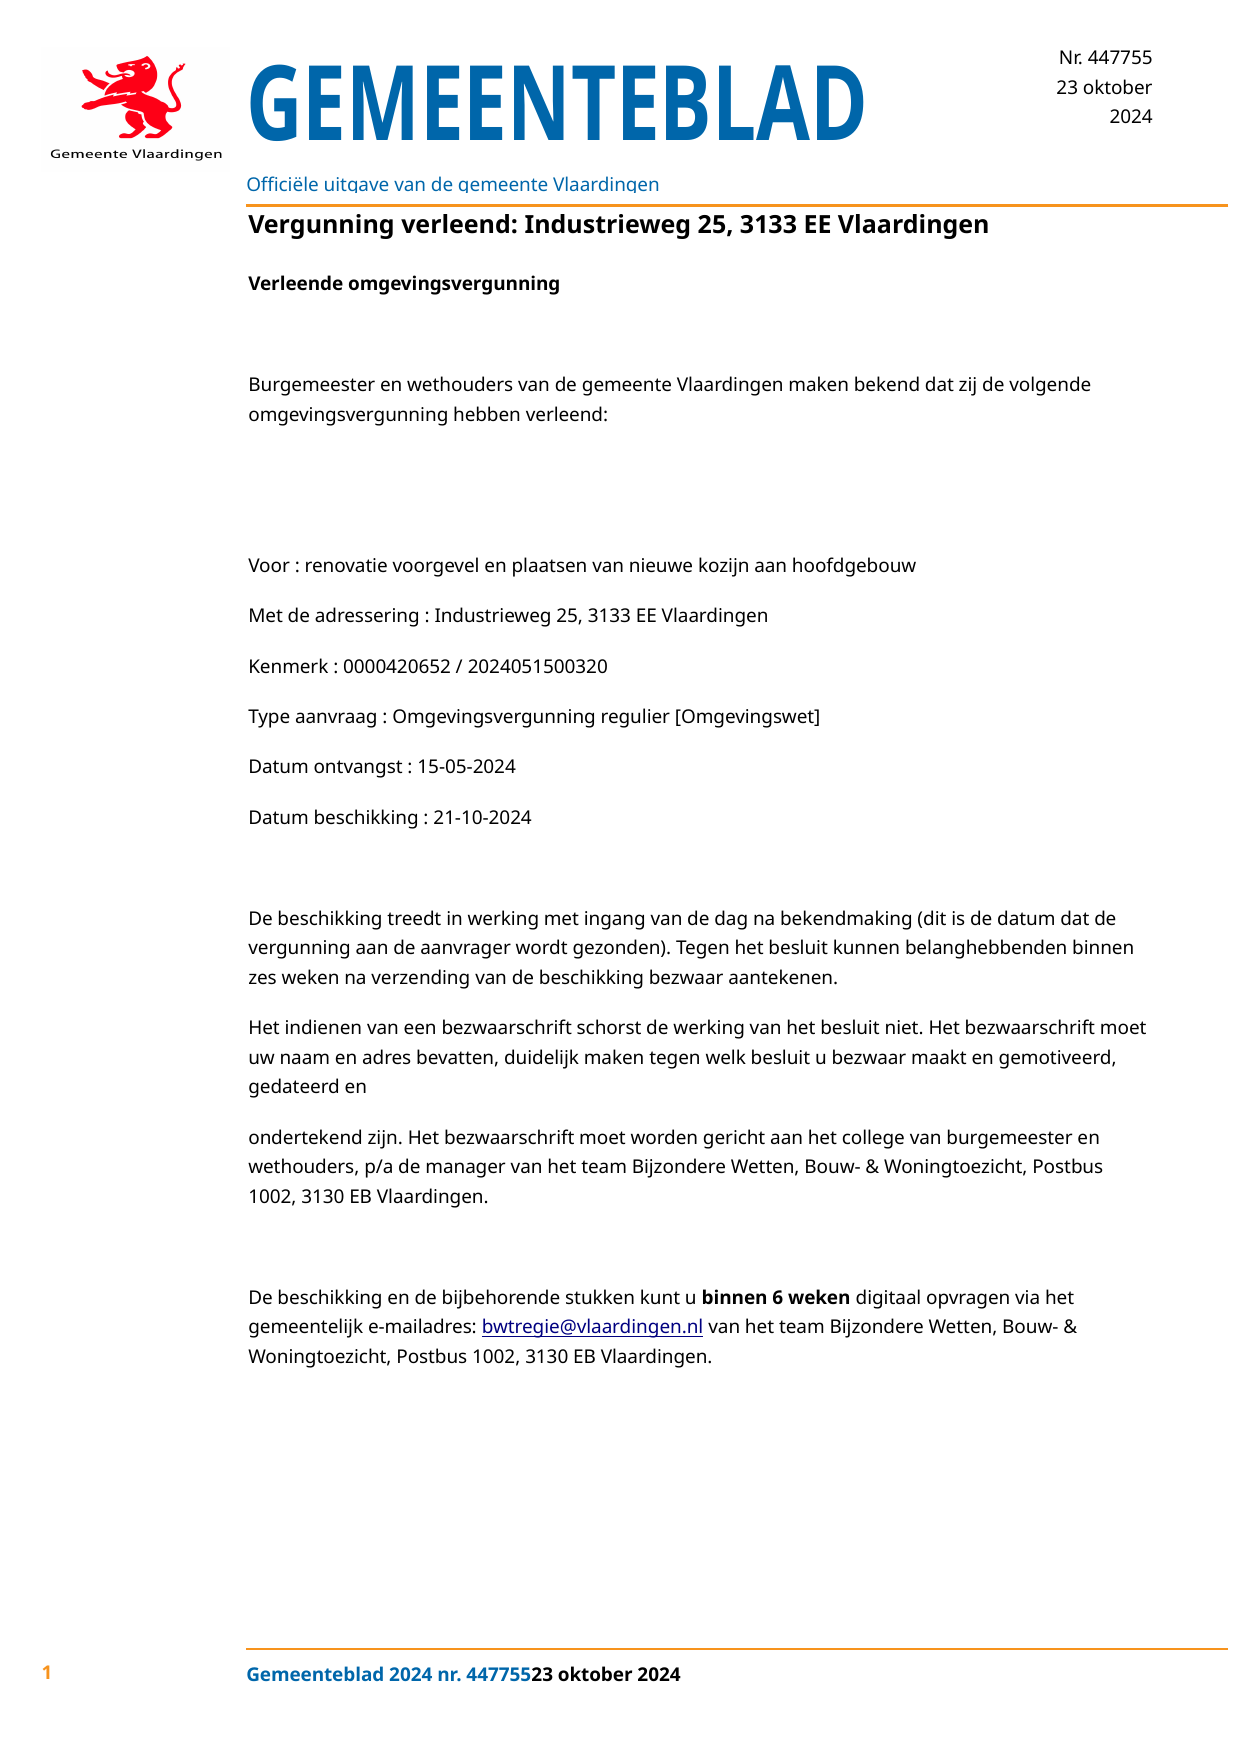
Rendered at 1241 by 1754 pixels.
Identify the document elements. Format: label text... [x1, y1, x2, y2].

picture [41, 47, 231, 172]
text Datum beschikking : 21-10-2024 [248, 804, 1152, 830]
text Burgemeester en wethouders van de gemeente Vlaardingen maken bekend dat zij de volgende omgevingsvergunning hebben verleend: [248, 371, 1152, 426]
text Vergunning verleend: Industrieweg 25, 3133 EE Vlaardingen [248, 207, 1152, 241]
text Kenmerk : 0000420652 / 2024051500320 [248, 653, 1152, 678]
text De beschikking treedt in werking met ingang van de dag na bekendmaking (dit is de datum dat de vergunning aan de aanvrager wordt gezonden). Tegen het besluit kunnen belanghebbenden binnen zes weken na verzending van de beschikking bezwaar aantekenen. [248, 905, 1152, 990]
text Het indienen van een bezwaarschrift schorst de werking van het besluit niet. Het bezwaarschrift moet uw naam en adres bevatten, duidelijk maken tegen welk besluit u bezwaar maakt en gemotiveerd, gedateerd en [248, 1014, 1152, 1099]
text Verleende omgevingsvergunning [248, 270, 1152, 296]
text Met de adressering : Industrieweg 25, 3133 EE Vlaardingen [248, 602, 1152, 628]
text De beschikking en de bijbehorende stukken kunt u binnen 6 weken digitaal opvragen via het gemeentelijk e-mailadres: bwtregie@vlaardingen.nl van het team Bijzondere Wetten, Bouw- & Woningtoezicht, Postbus 1002, 3130 EB Vlaardingen. [248, 1284, 1152, 1369]
text Type aanvraag : Omgevingsvergunning regulier [Omgevingswet] [248, 703, 1152, 729]
text Voor : renovatie voorgevel en plaatsen van nieuwe kozijn aan hoofdgebouw [248, 552, 1152, 578]
text Datum ontvangst : 15-05-2024 [248, 754, 1152, 779]
text ondertekend zijn. Het bezwaarschrift moet worden gericht aan het college van burgemeester en wethouders, p/a de manager van het team Bijzondere Wetten, Bouw- & Woningtoezicht, Postbus 1002, 3130 EB Vlaardingen. [248, 1124, 1152, 1209]
